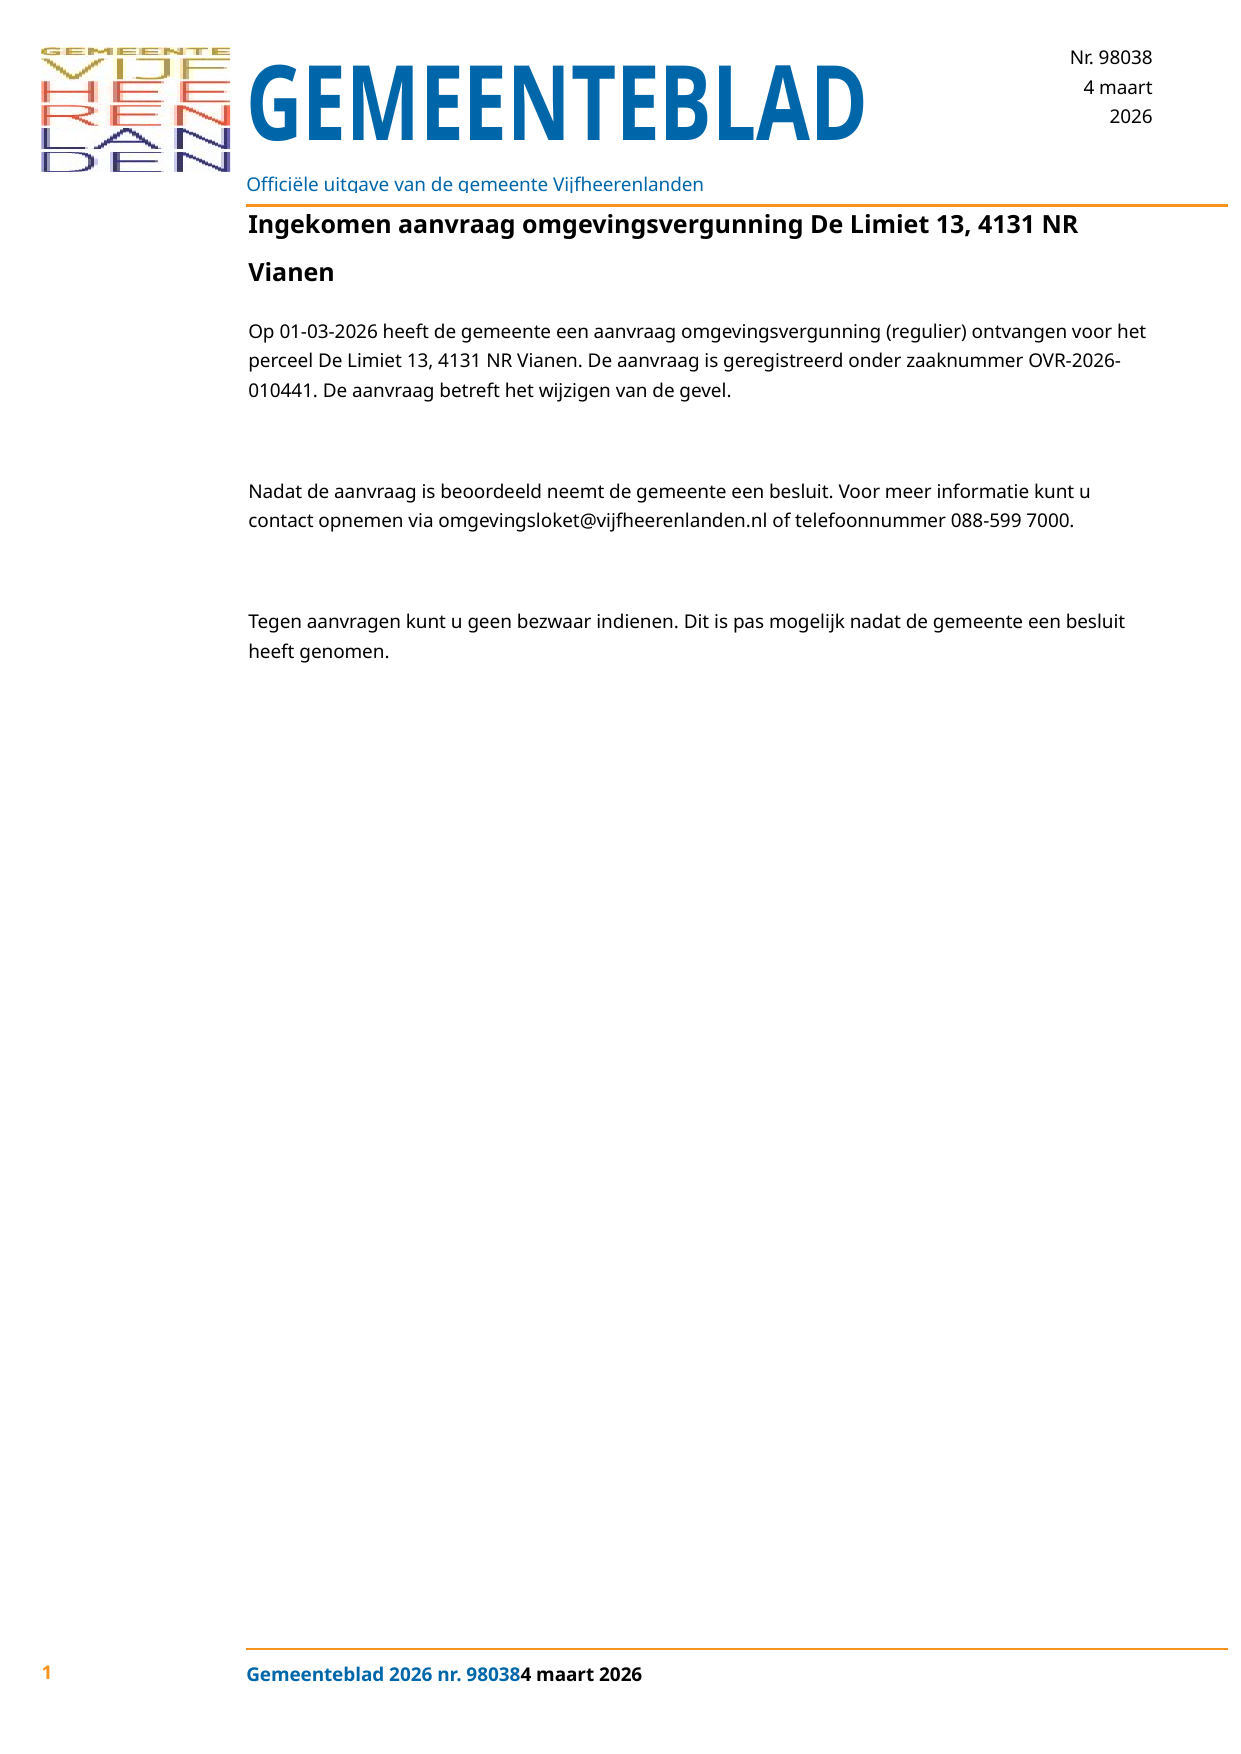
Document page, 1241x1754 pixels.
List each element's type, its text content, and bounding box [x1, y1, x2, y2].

text Ingekomen aanvraag omgevingsvergunning De Limiet 13, 4131 NR Vianen [248, 207, 1152, 288]
text Tegen aanvragen kunt u geen bezwaar indienen. Dit is pas mogelijk nadat de gemeente een besluit heeft genomen. [248, 608, 1152, 664]
text Nadat de aanvraag is beoordeeld neemt de gemeente een besluit. Voor meer informatie kunt u contact opnemen via omgevingsloket@vijfheerenlanden.nl of telefoonnummer 088-599 7000. [248, 478, 1152, 533]
picture [41, 47, 231, 172]
text Op 01-03-2026 heeft de gemeente een aanvraag omgevingsvergunning (regulier) ontvangen voor het perceel De Limiet 13, 4131 NR Vianen. De aanvraag is geregistreerd onder zaaknummer OVR-2026-010441. De aanvraag betreft het wijzigen van de gevel. [248, 318, 1152, 403]
